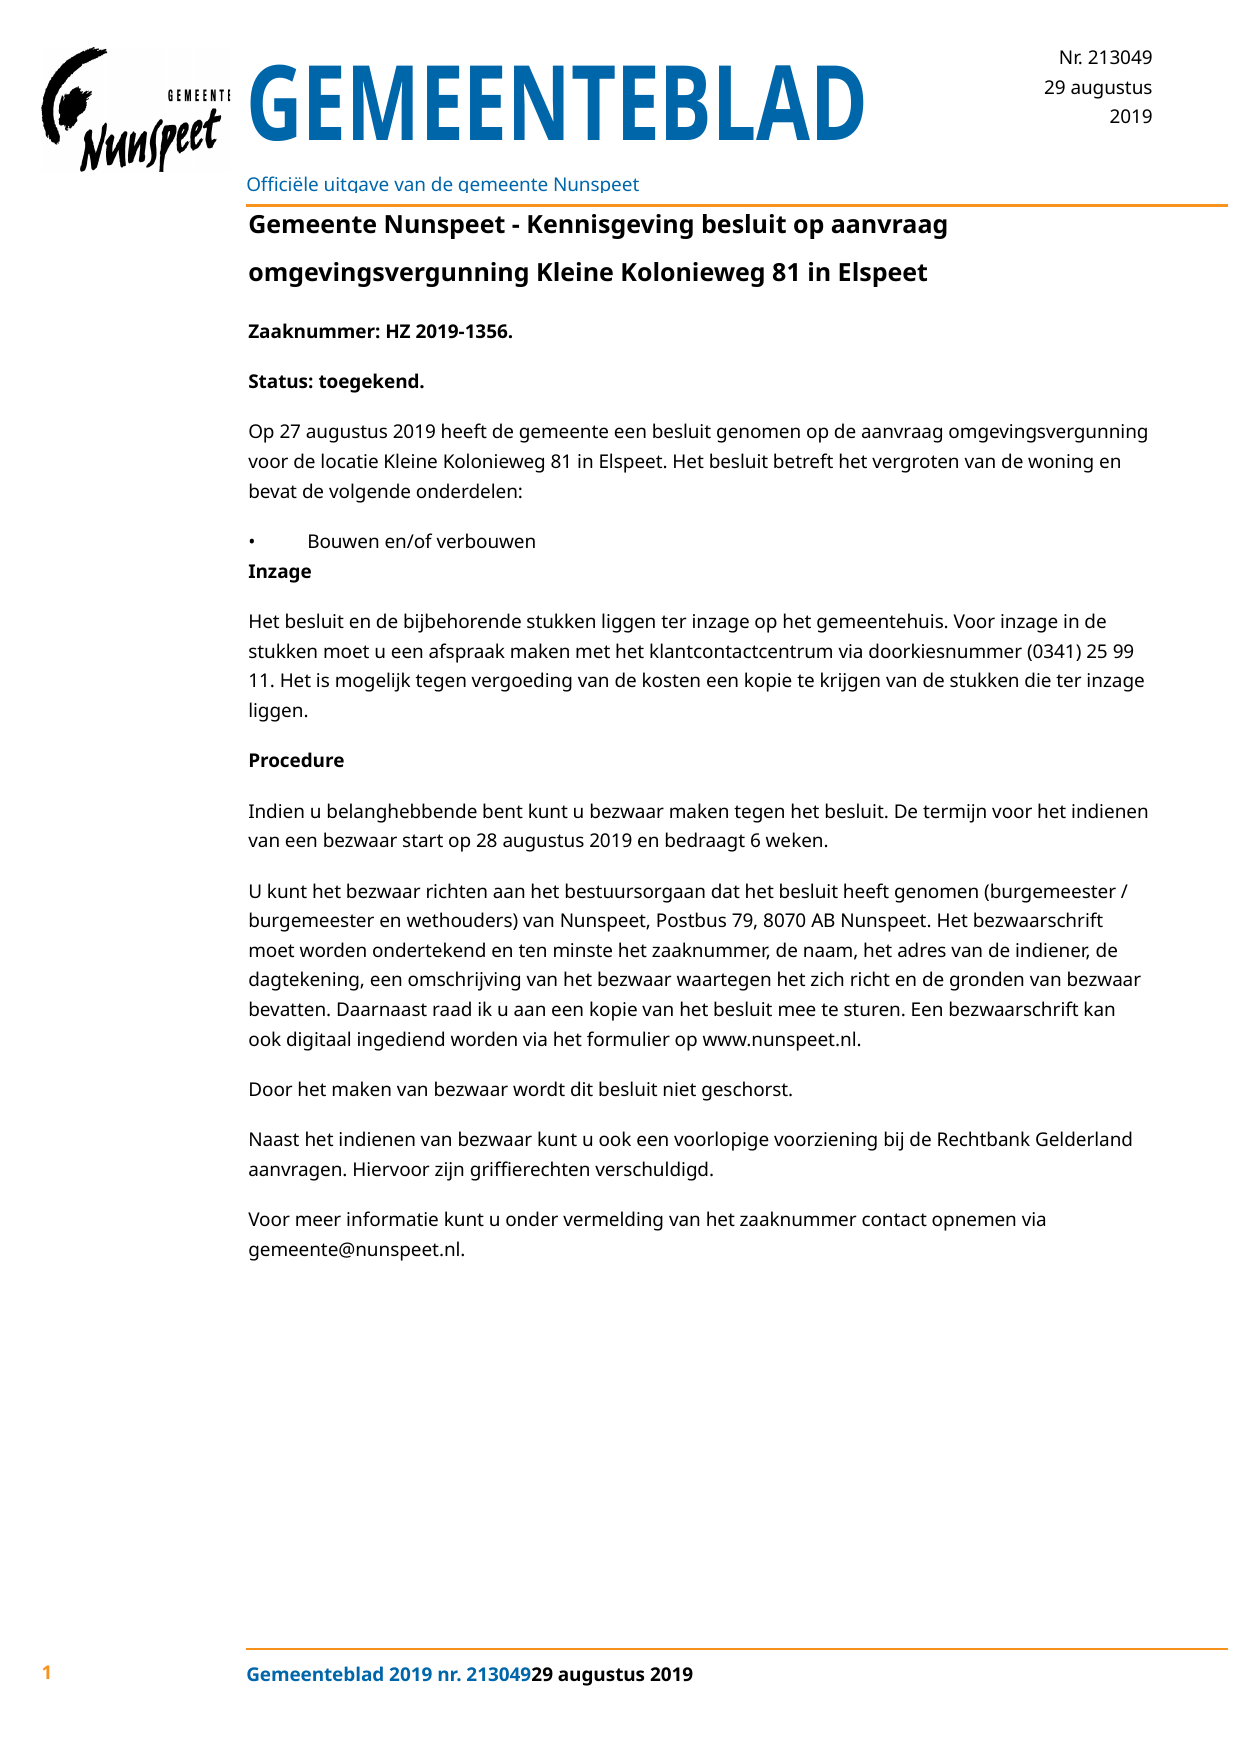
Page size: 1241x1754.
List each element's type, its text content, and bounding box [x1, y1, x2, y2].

text Zaaknummer: HZ 2019-1356. [248, 318, 1152, 344]
text Op 27 augustus 2019 heeft de gemeente een besluit genomen op de aanvraag omgevingsvergunning voor de locatie Kleine Kolonieweg 81 in Elspeet. Het besluit betreft het vergroten van de woning en bevat de volgende onderdelen: [248, 419, 1152, 504]
text Indien u belanghebbende bent kunt u bezwaar maken tegen het besluit. De termijn voor het indienen van een bezwaar start op 28 augustus 2019 en bedraagt 6 weken. [248, 798, 1152, 853]
text Procedure [248, 747, 1152, 773]
text Naast het indienen van bezwaar kunt u ook een voorlopige voorziening bij de Rechtbank Gelderland aanvragen. Hiervoor zijn griffierechten verschuldigd. [248, 1127, 1152, 1182]
text Door het maken van bezwaar wordt dit besluit niet geschorst. [248, 1076, 1152, 1102]
text Inzage [248, 558, 1152, 584]
text Voor meer informatie kunt u onder vermelding van het zaaknummer contact opnemen via gemeente@nunspeet.nl. [248, 1207, 1152, 1262]
list Bouwen en/of verbouwen [248, 528, 1152, 554]
picture [41, 47, 231, 172]
text Het besluit en de bijbehorende stukken liggen ter inzage op het gemeentehuis. Voor inzage in de stukken moet u een afspraak maken met het klantcontactcentrum via doorkiesnummer (0341) 25 99 11. Het is mogelijk tegen vergoeding van de kosten een kopie te krijgen van de stukken die ter inzage liggen. [248, 608, 1152, 723]
text U kunt het bezwaar richten aan het bestuursorgaan dat het besluit heeft genomen (burgemeester / burgemeester en wethouders) van Nunspeet, Postbus 79, 8070 AB Nunspeet. Het bezwaarschrift moet worden ondertekend en ten minste het zaaknummer, de naam, het adres van de indiener, de dagtekening, een omschrijving van het bezwaar waartegen het zich richt en de gronden van bezwaar bevatten. Daarnaast raad ik u aan een kopie van het besluit mee te sturen. Een bezwaarschrift kan ook digitaal ingediend worden via het formulier op www.nunspeet.nl. [248, 878, 1152, 1052]
text Status: toegekend. [248, 368, 1152, 394]
text Gemeente Nunspeet - Kennisgeving besluit op aanvraag omgevingsvergunning Kleine Kolonieweg 81 in Elspeet [248, 207, 1152, 288]
